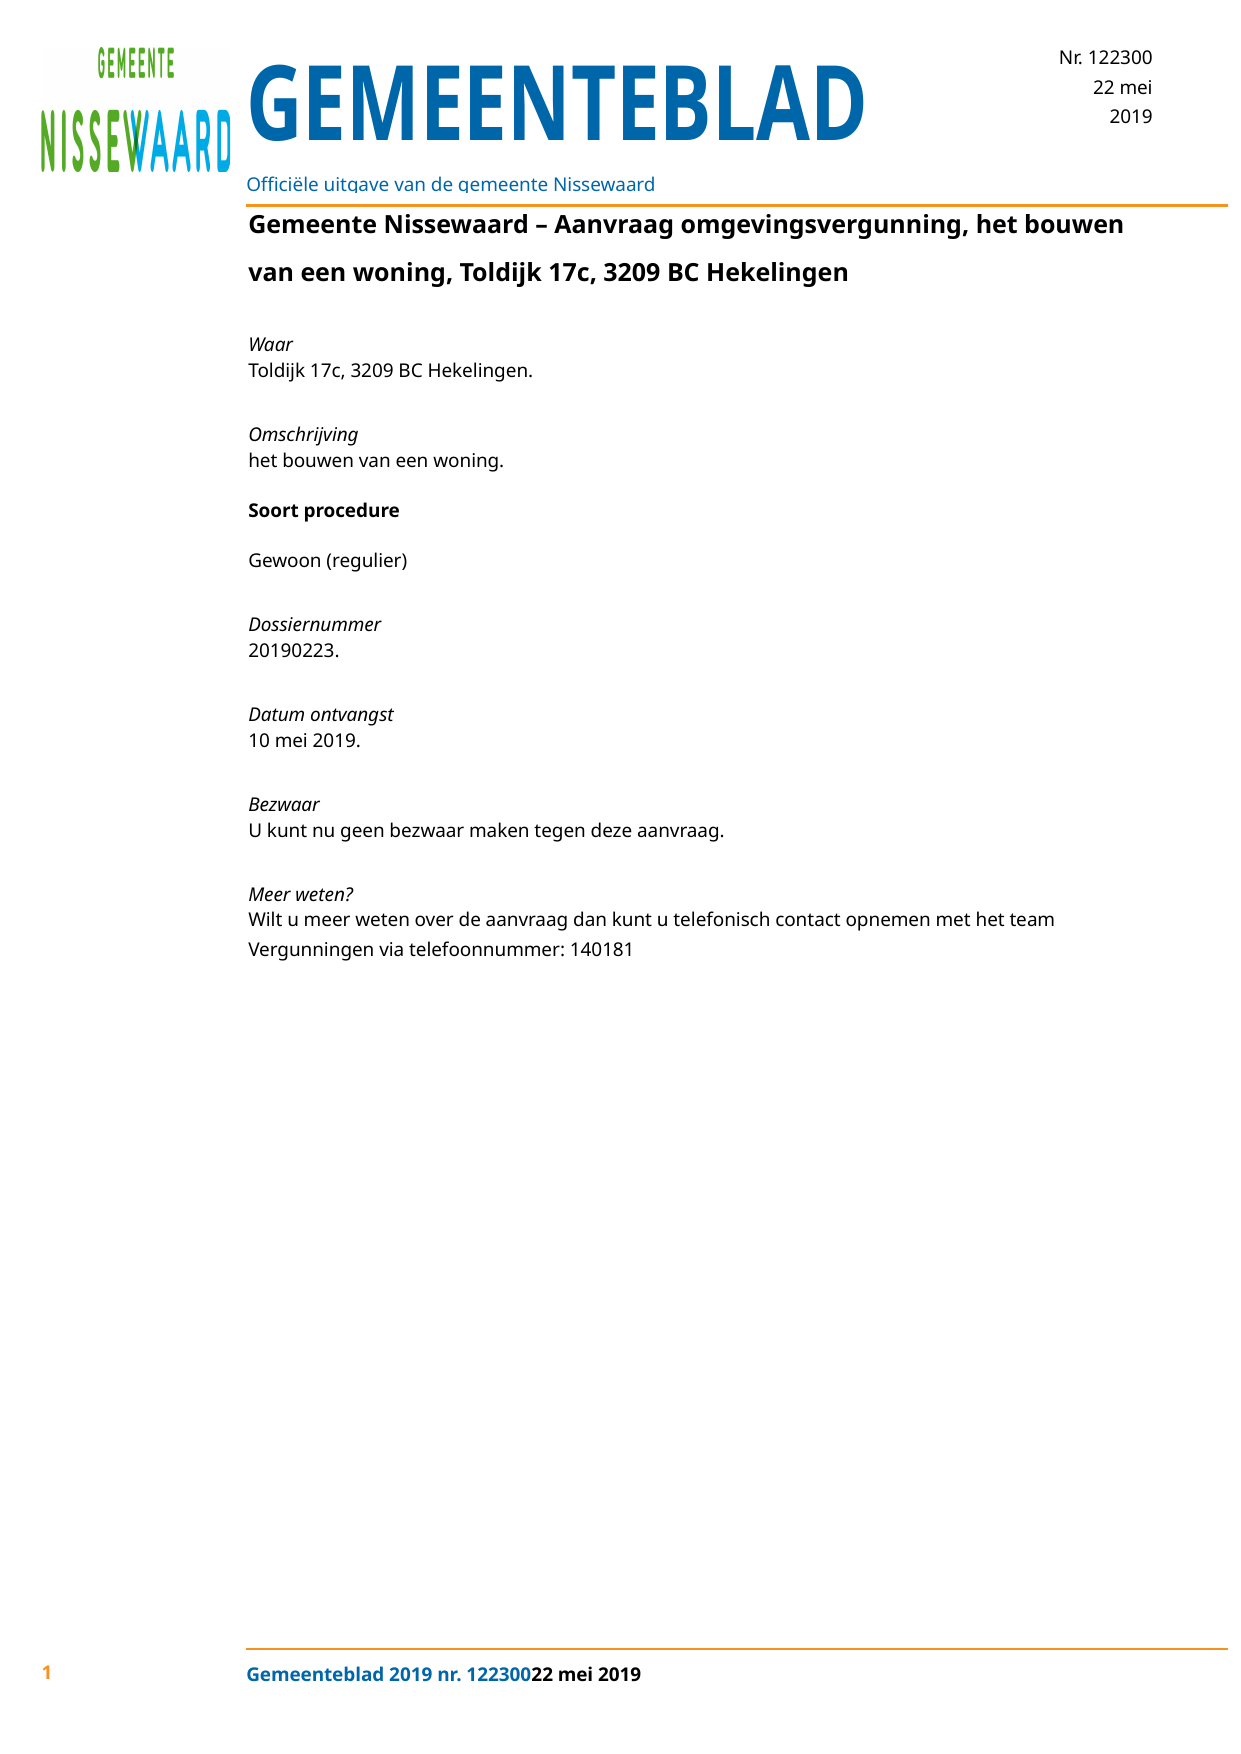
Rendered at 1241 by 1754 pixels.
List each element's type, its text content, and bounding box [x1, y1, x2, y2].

text Meer weten? [248, 881, 1152, 906]
text Toldijk 17c, 3209 BC Hekelingen. [248, 357, 1152, 383]
picture [201, 122, 206, 138]
text Gemeente Nissewaard – Aanvraag omgevingsvergunning, het bouwen van een woning, Toldijk 17c, 3209 BC Hekelingen [248, 207, 1152, 288]
text 20190223. [248, 637, 1152, 663]
picture [154, 157, 165, 172]
text Bezwaar [248, 791, 1152, 817]
picture [200, 151, 206, 172]
text Gewoon (regulier) [248, 548, 1152, 573]
text U kunt nu geen bezwaar maken tegen deze aanvraag. [248, 817, 1152, 842]
picture [222, 122, 227, 160]
text Dossiernummer [248, 612, 1152, 637]
text 10 mei 2019. [248, 727, 1152, 753]
picture [41, 47, 231, 172]
text Wilt u meer weten over de aanvraag dan kunt u telefonisch contact opnemen met het team Vergunningen via telefoonnummer: 140181 [248, 906, 1152, 962]
picture [176, 157, 187, 172]
text Soort procedure [248, 497, 1152, 523]
text Waar [248, 331, 1152, 357]
text het bouwen van een woning. [248, 447, 1152, 473]
text Omschrijving [248, 421, 1152, 447]
text Datum ontvangst [248, 701, 1152, 727]
